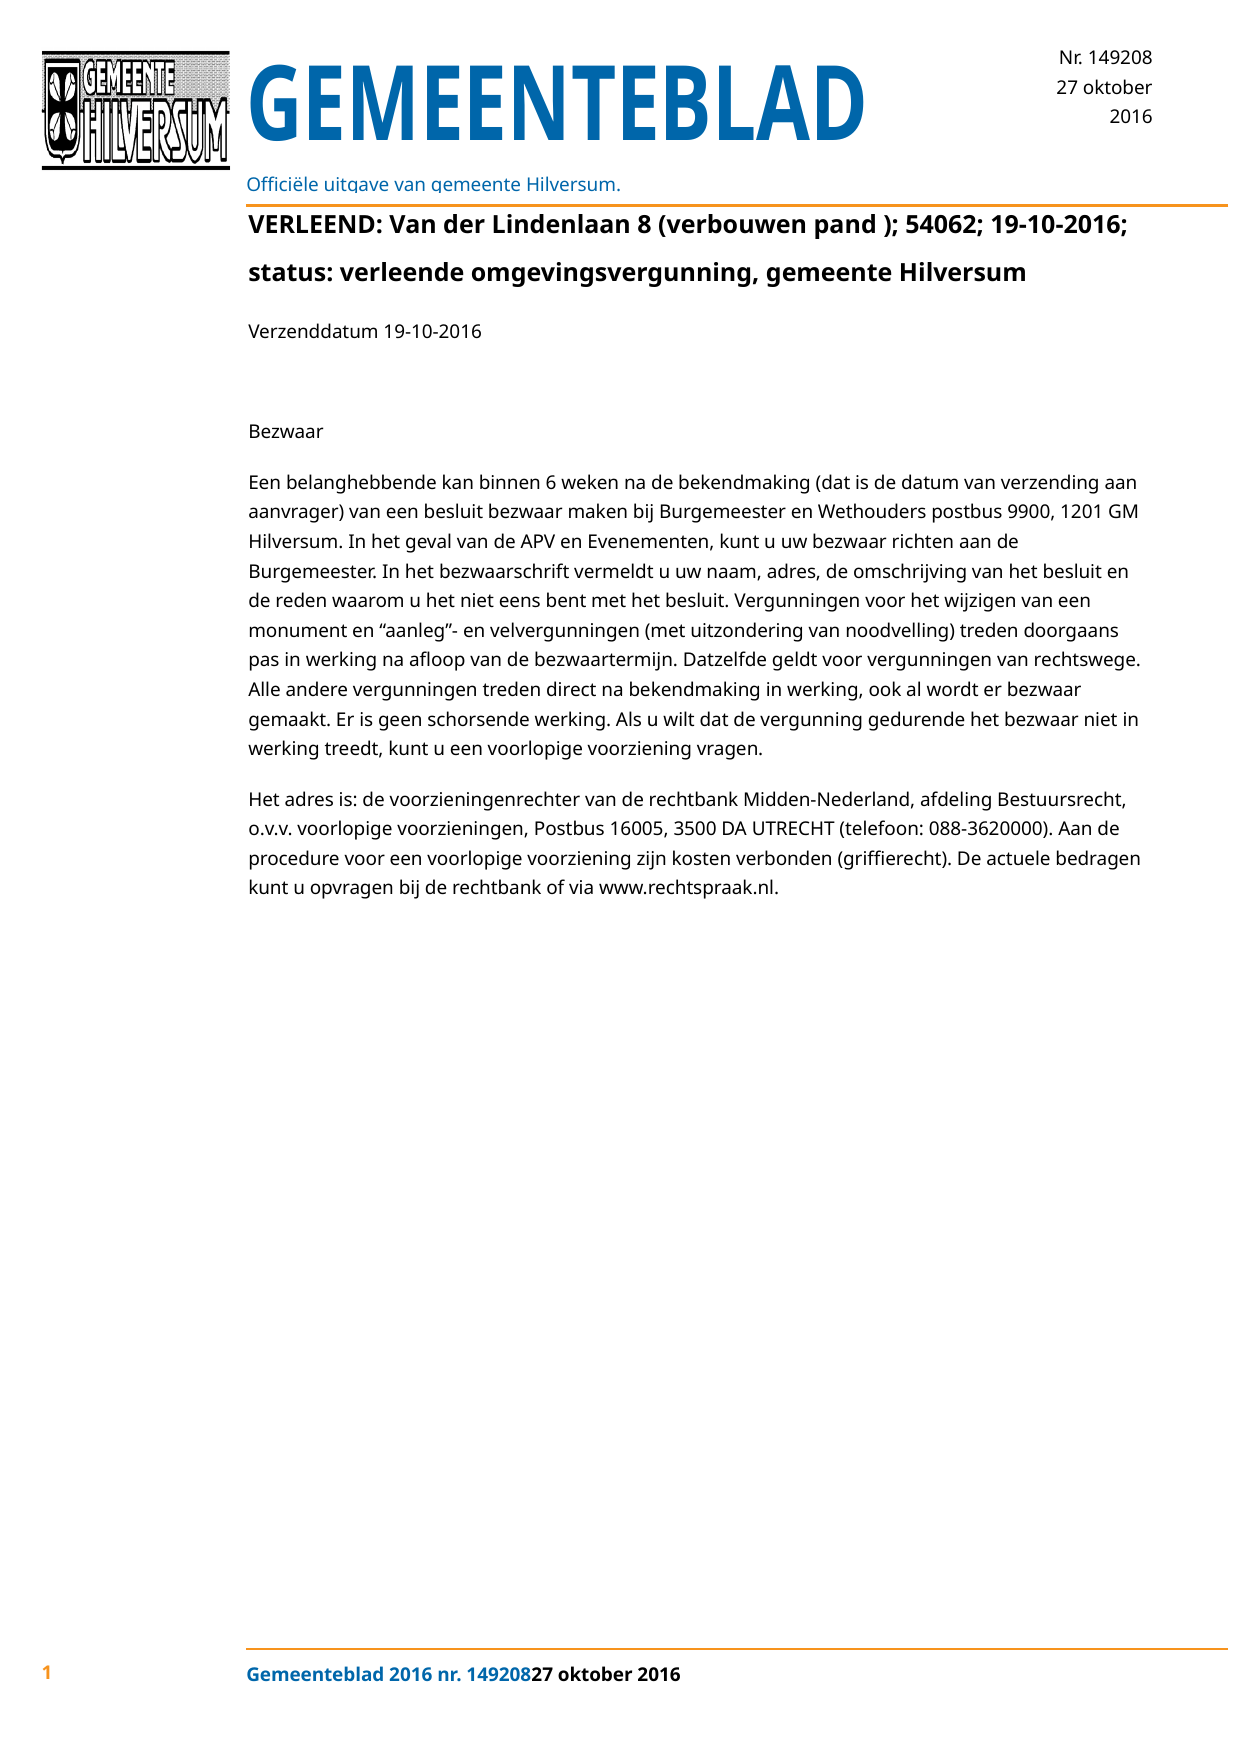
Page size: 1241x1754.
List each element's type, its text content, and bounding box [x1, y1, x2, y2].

text Het adres is: de voorzieningenrechter van de rechtbank Midden-Nederland, afdeling Bestuursrecht, o.v.v. voorlopige voorzieningen, Postbus 16005, 3500 DA UTRECHT (telefoon: 088-3620000). Aan de procedure voor een voorlopige voorziening zijn kosten verbonden (griffierecht). De actuele bedragen kunt u opvragen bij de rechtbank of via www.rechtspraak.nl. [248, 786, 1152, 900]
picture [41, 47, 231, 172]
text Verzenddatum 19-10-2016 [248, 318, 1152, 344]
text VERLEEND: Van der Lindenlaan 8 (verbouwen pand ); 54062; 19-10-2016; status: verleende omgevingsvergunning, gemeente Hilversum [248, 207, 1152, 288]
text Bezwaar [248, 419, 1152, 444]
text Een belanghebbende kan binnen 6 weken na de bekendmaking (dat is de datum van verzending aan aanvrager) van een besluit bezwaar maken bij Burgemeester en Wethouders postbus 9900, 1201 GM Hilversum. In het geval van de APV en Evenementen, kunt u uw bezwaar richten aan de Burgemeester. In het bezwaarschrift vermeldt u uw naam, adres, de omschrijving van het besluit en de reden waarom u het niet eens bent met het besluit. Vergunningen voor het wijzigen van een monument en “aanleg”- en velvergunningen (met uitzondering van noodvelling) treden doorgaans pas in werking na afloop van de bezwaartermijn. Datzelfde geldt voor vergunningen van rechtswege. Alle andere vergunningen treden direct na bekendmaking in werking, ook al wordt er bezwaar gemaakt. Er is geen schorsende werking. Als u wilt dat de vergunning gedurende het bezwaar niet in werking treedt, kunt u een voorlopige voorziening vragen. [248, 469, 1152, 761]
